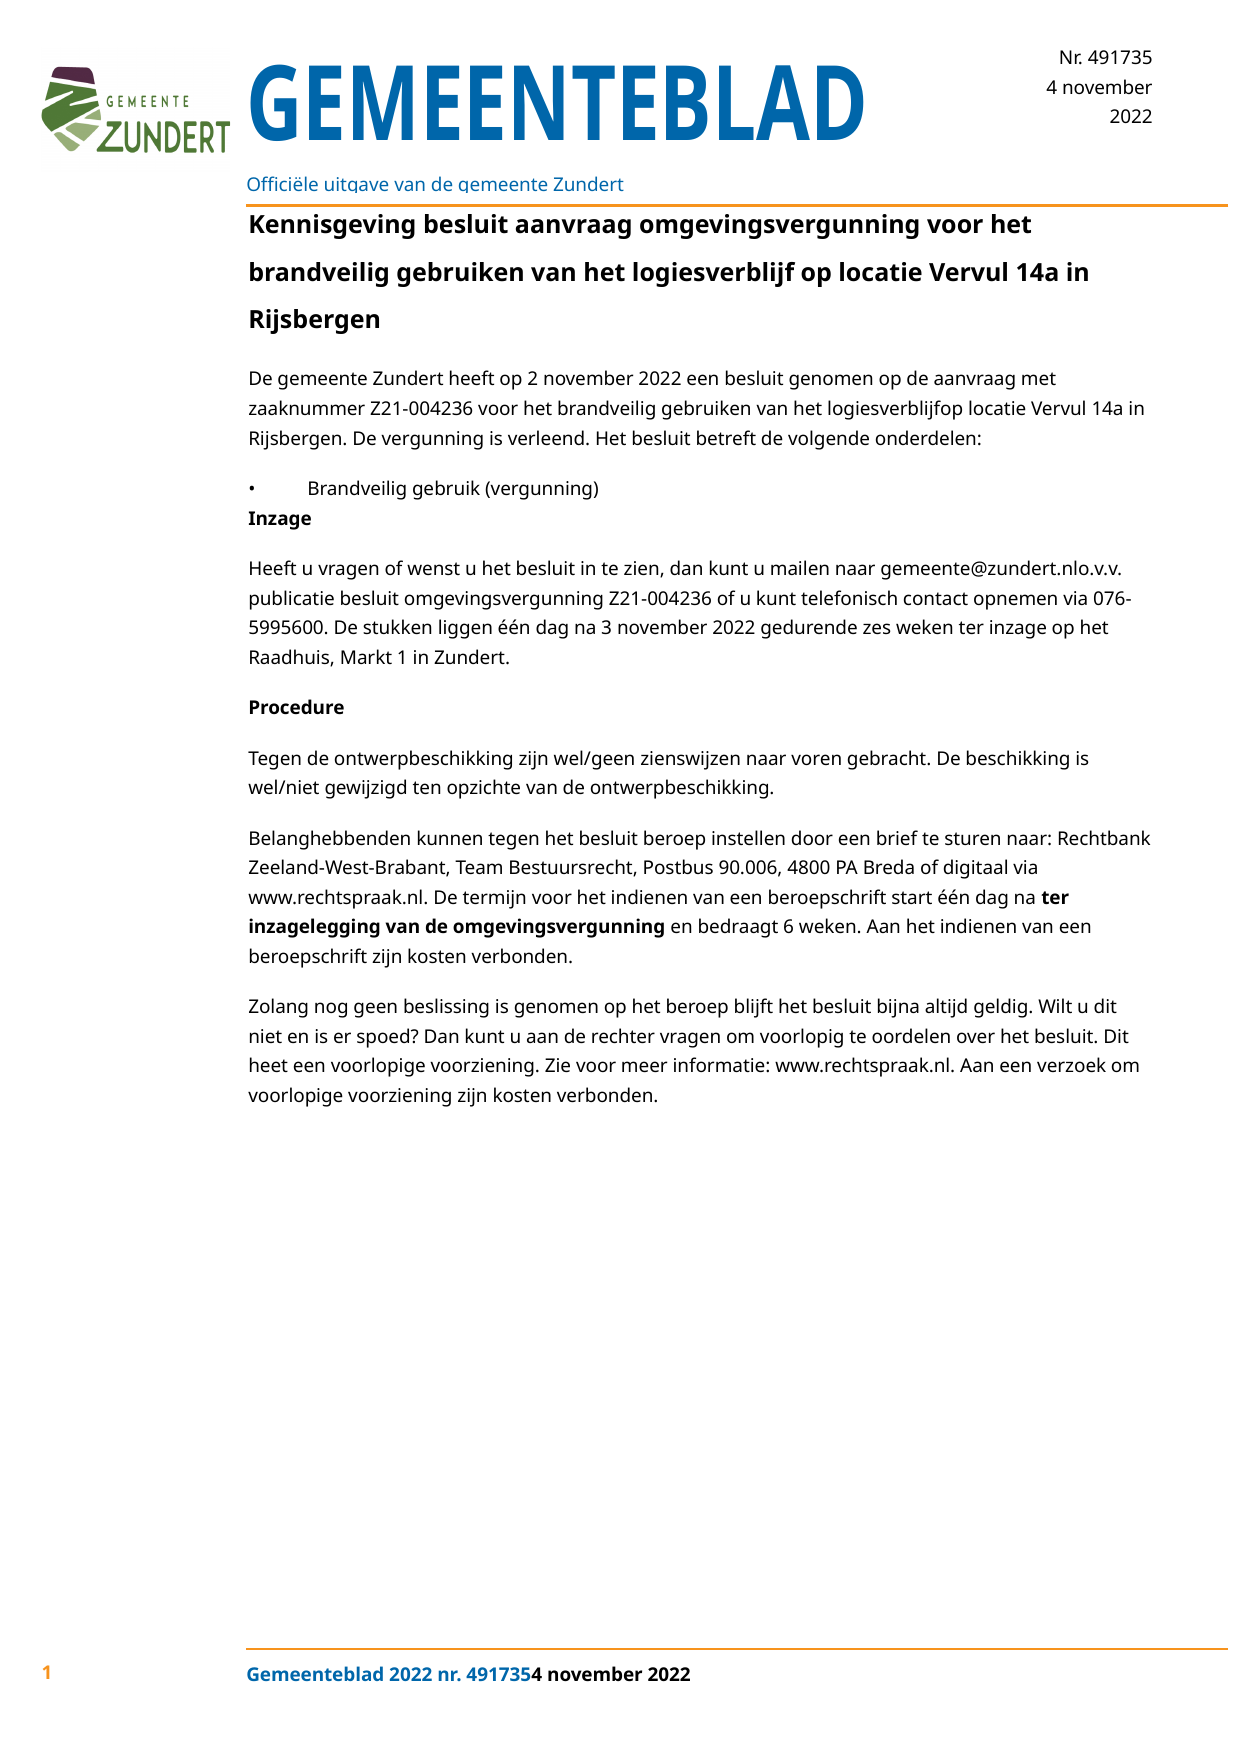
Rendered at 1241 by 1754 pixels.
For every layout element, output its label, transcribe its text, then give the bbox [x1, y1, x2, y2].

text De gemeente Zundert heeft op 2 november 2022 een besluit genomen op de aanvraag met zaaknummer Z21-004236 voor het brandveilig gebruiken van het logiesverblijfop locatie Vervul 14a in Rijsbergen. De vergunning is verleend. Het besluit betreft de volgende onderdelen: [248, 366, 1152, 450]
picture [41, 47, 231, 172]
list Brandveilig gebruik (vergunning) [248, 475, 1152, 501]
text Procedure [248, 694, 1152, 720]
text Kennisgeving besluit aanvraag omgevingsvergunning voor het brandveilig gebruiken van het logiesverblijf op locatie Vervul 14a in Rijsbergen [248, 207, 1152, 336]
text Zolang nog geen beslissing is genomen op het beroep blijft het besluit bijna altijd geldig. Wilt u dit niet en is er spoed? Dan kunt u aan de rechter vragen om voorlopig te oordelen over het besluit. Dit heet een voorlopige voorziening. Zie voor meer informatie: www.rechtspraak.nl. Aan een verzoek om voorlopige voorziening zijn kosten verbonden. [248, 993, 1152, 1108]
text Heeft u vragen of wenst u het besluit in te zien, dan kunt u mailen naar gemeente@zundert.nlo.v.v. publicatie besluit omgevingsvergunning Z21-004236 of u kunt telefonisch contact opnemen via 076-5995600. De stukken liggen één dag na 3 november 2022 gedurende zes weken ter inzage op het Raadhuis, Markt 1 in Zundert. [248, 555, 1152, 669]
text Inzage [248, 505, 1152, 530]
text Belanghebbenden kunnen tegen het besluit beroep instellen door een brief te sturen naar: Rechtbank Zeeland-West-Brabant, Team Bestuursrecht, Postbus 90.006, 4800 PA Breda of digitaal via www.rechtspraak.nl. De termijn voor het indienen van een beroepschrift start één dag na ter inzagelegging van de omgevingsvergunning en bedraagt 6 weken. Aan het indienen van een beroepschrift zijn kosten verbonden. [248, 825, 1152, 969]
text Tegen de ontwerpbeschikking zijn wel/geen zienswijzen naar voren gebracht. De beschikking is wel/niet gewijzigd ten opzichte van de ontwerpbeschikking. [248, 745, 1152, 800]
